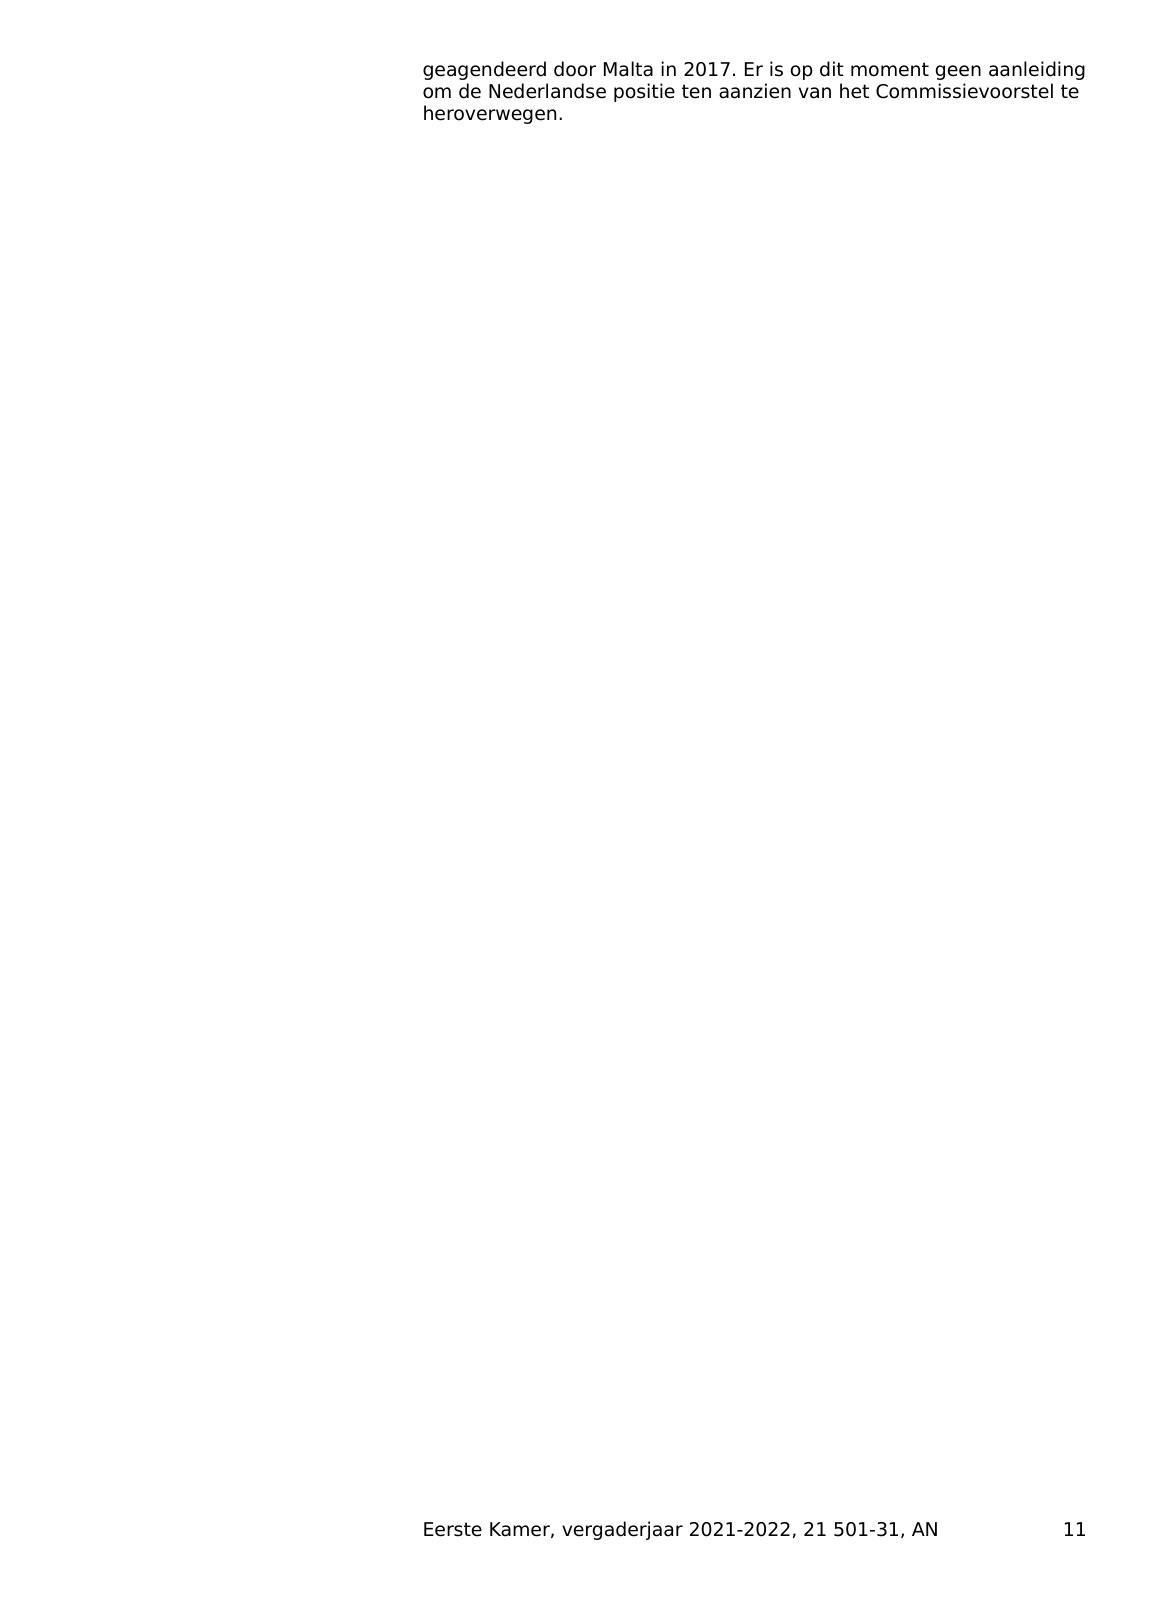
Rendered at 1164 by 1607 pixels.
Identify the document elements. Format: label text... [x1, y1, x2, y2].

text geagendeerd door Malta in 2017. Er is op dit moment geen aanleiding om de Nederlandse positie ten aanzien van het Commissievoorstel te heroverwegen. [422, 59, 1087, 125]
